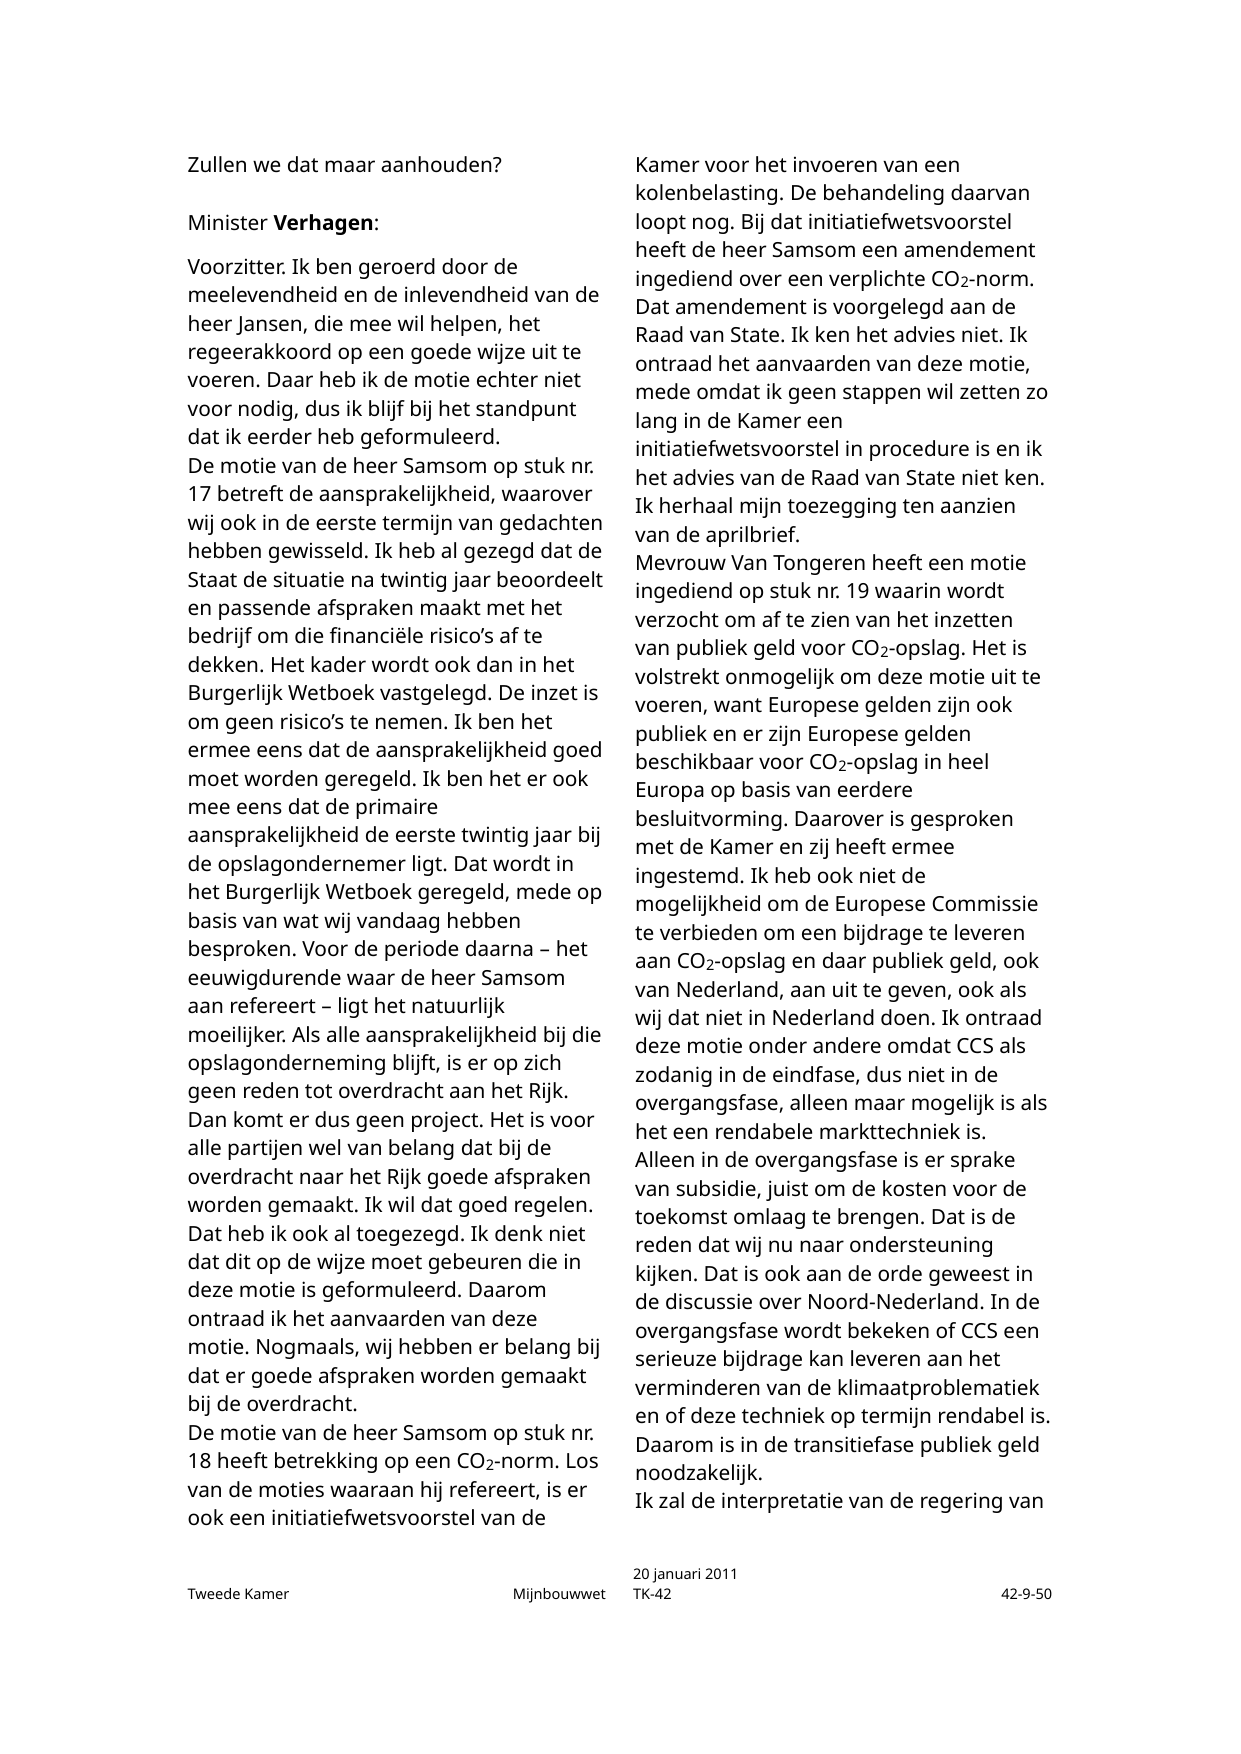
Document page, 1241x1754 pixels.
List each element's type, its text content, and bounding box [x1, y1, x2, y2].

text Zullen we dat maar aanhouden? [187, 150, 605, 178]
text Mevrouw Van Tongeren heeft een motie ingediend op stuk nr. 19 waarin wordt verzocht om af te zien van het inzetten van publiek geld voor CO2-opslag. Het is volstrekt onmogelijk om deze motie uit te voeren, want Europese gelden zijn ook publiek en er zijn Europese gelden beschikbaar voor CO2-opslag in heel Europa op basis van eerdere besluitvorming. Daarover is gesproken met de Kamer en zij heeft ermee ingestemd. Ik heb ook niet de mogelijkheid om de Europese Commissie te verbieden om een bijdrage te leveren aan CO2-opslag en daar publiek geld, ook van Nederland, aan uit te geven, ook als wij dat niet in Nederland doen. Ik ontraad deze motie onder andere omdat CCS als zodanig in de eindfase, dus niet in de overgangsfase, alleen maar mogelijk is als het een rendabele markttechniek is. Alleen in de overgangsfase is er sprake van subsidie, juist om de kosten voor de toekomst omlaag te brengen. Dat is de reden dat wij nu naar ondersteuning kijken. Dat is ook aan de orde geweest in de discussie over Noord-Nederland. In de overgangsfase wordt bekeken of CCS een serieuze bijdrage kan leveren aan het verminderen van de klimaatproblematiek en of deze techniek op termijn rendabel is. Daarom is in de transitiefase publiek geld noodzakelijk. [635, 548, 1053, 1487]
text De motie van de heer Samsom op stuk nr. 17 betreft de aansprakelijkheid, waarover wij ook in de eerste termijn van gedachten hebben gewisseld. Ik heb al gezegd dat de Staat de situatie na twintig jaar beoordeelt en passende afspraken maakt met het bedrijf om die financiële risico’s af te dekken. Het kader wordt ook dan in het Burgerlijk Wetboek vastgelegd. De inzet is om geen risico’s te nemen. Ik ben het ermee eens dat de aansprakelijkheid goed moet worden geregeld. Ik ben het er ook mee eens dat de primaire aansprakelijkheid de eerste twintig jaar bij de opslagondernemer ligt. Dat wordt in het Burgerlijk Wetboek geregeld, mede op basis van wat wij vandaag hebben besproken. Voor de periode daarna – het eeuwigdurende waar de heer Samsom aan refereert – ligt het natuurlijk moeilijker. Als alle aansprakelijkheid bij die opslagonderneming blijft, is er op zich geen reden tot overdracht aan het Rijk. Dan komt er dus geen project. Het is voor alle partijen wel van belang dat bij de overdracht naar het Rijk goede afspraken worden gemaakt. Ik wil dat goed regelen. Dat heb ik ook al toegezegd. Ik denk niet dat dit op de wijze moet gebeuren die in deze motie is geformuleerd. Daarom ontraad ik het aanvaarden van deze motie. Nogmaals, wij hebben er belang bij dat er goede afspraken worden gemaakt bij de overdracht. [187, 451, 605, 1418]
text Ik zal de interpretatie van de regering van [635, 1487, 1053, 1515]
text Voorzitter. Ik ben geroerd door de meelevendheid en de inlevendheid van de heer Jansen, die mee wil helpen, het regeerakkoord op een goede wijze uit te voeren. Daar heb ik de motie echter niet voor nodig, dus ik blijf bij het standpunt dat ik eerder heb geformuleerd. [187, 252, 605, 451]
text Kamer voor het invoeren van een kolenbelasting. De behandeling daarvan loopt nog. Bij dat initiatiefwetsvoorstel heeft de heer Samsom een amendement ingediend over een verplichte CO2-norm. Dat amendement is voorgelegd aan de Raad van State. Ik ken het advies niet. Ik ontraad het aanvaarden van deze motie, mede omdat ik geen stappen wil zetten zo lang in de Kamer een initiatiefwetsvoorstel in procedure is en ik het advies van de Raad van State niet ken. Ik herhaal mijn toezegging ten aanzien van de aprilbrief. [635, 150, 1053, 548]
text Minister Verhagen: [187, 208, 605, 237]
text De motie van de heer Samsom op stuk nr. 18 heeft betrekking op een CO2-norm. Los van de moties waaraan hij refereert, is er ook een initiatiefwetsvoorstel van de [187, 1418, 605, 1532]
